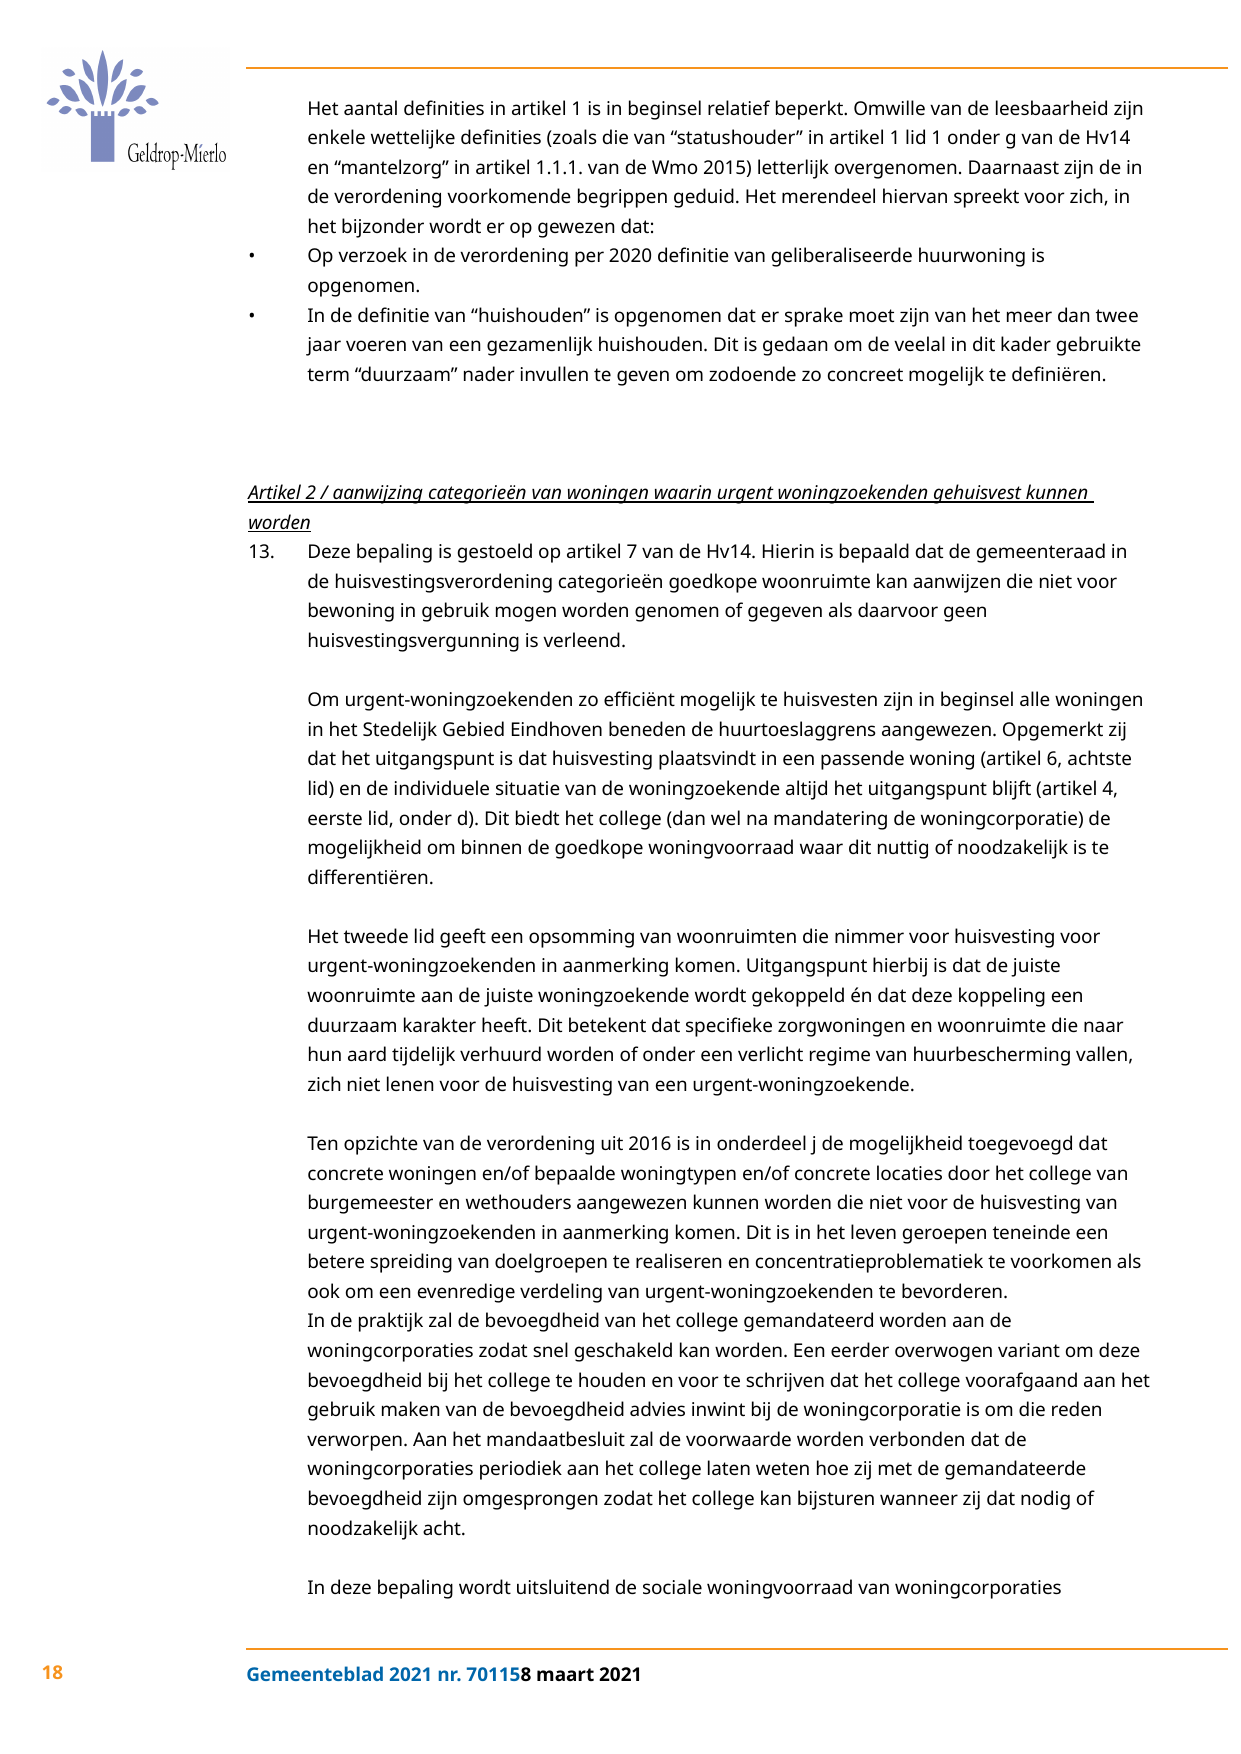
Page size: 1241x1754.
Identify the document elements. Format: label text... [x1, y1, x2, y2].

list Deze bepaling is gestoeld op artikel 7 van de Hv14. Hierin is bepaald dat de gemeenteraad in de huisvestingsverordening categorieën goedkope woonruimte kan aanwijzen die niet voor bewoning in gebruik mogen worden genomen of gegeven als daarvoor geen huisvestingsvergunning is verleend. [248, 538, 1152, 653]
list Op verzoek in de verordening per 2020 definitie van geliberaliseerde huurwoning is opgenomen. [248, 243, 1152, 298]
list Het tweede lid geeft een opsomming van woonruimten die nimmer voor huisvesting voor urgent-woningzoekenden in aanmerking komen. Uitgangspunt hierbij is dat de juiste woonruimte aan de juiste woningzoekende wordt gekoppeld én dat deze koppeling een duurzaam karakter heeft. Dit betekent dat specifieke zorgwoningen en woonruimte die naar hun aard tijdelijk verhuurd worden of onder een verlicht regime van huurbescherming vallen, zich niet lenen voor de huisvesting van een urgent-woningzoekende. [248, 923, 1152, 1097]
list Om urgent-woningzoekenden zo efficiënt mogelijk te huisvesten zijn in beginsel alle woningen in het Stedelijk Gebied Eindhoven beneden de huurtoeslaggrens aangewezen. Opgemerkt zij dat het uitgangspunt is dat huisvesting plaatsvindt in een passende woning (artikel 6, achtste lid) en de individuele situatie van de woningzoekende altijd het uitgangspunt blijft (artikel 4, eerste lid, onder d). Dit biedt het college (dan wel na mandatering de woningcorporatie) de mogelijkheid om binnen de goedkope woningvoorraad waar dit nuttig of noodzakelijk is te differentiëren. [248, 686, 1152, 890]
list Het aantal definities in artikel 1 is in beginsel relatief beperkt. Omwille van de leesbaarheid zijn enkele wettelijke definities (zoals die van “statushouder” in artikel 1 lid 1 onder g van de Hv14 en “mantelzorg” in artikel 1.1.1. van de Wmo 2015) letterlijk overgenomen. Daarnaast zijn de in de verordening voorkomende begrippen geduid. Het merendeel hiervan spreekt voor zich, in het bijzonder wordt er op gewezen dat: [248, 95, 1152, 239]
list Ten opzichte van de verordening uit 2016 is in onderdeel j de mogelijkheid toegevoegd dat concrete woningen en/of bepaalde woningtypen en/of concrete locaties door het college van burgemeester en wethouders aangewezen kunnen worden die niet voor de huisvesting van urgent-woningzoekenden in aanmerking komen. Dit is in het leven geroepen teneinde een betere spreiding van doelgroepen te realiseren en concentratieproblematiek te voorkomen als ook om een evenredige verdeling van urgent-woningzoekenden te bevorderen. [248, 1130, 1152, 1304]
text Artikel 2 / aanwijzing categorieën van woningen waarin urgent woningzoekenden gehuisvest kunnen worden [248, 479, 1152, 535]
list In de praktijk zal de bevoegdheid van het college gemandateerd worden aan de woningcorporaties zodat snel geschakeld kan worden. Een eerder overwogen variant om deze bevoegdheid bij het college te houden en voor te schrijven dat het college voorafgaand aan het gebruik maken van de bevoegdheid advies inwint bij de woningcorporatie is om die reden verworpen. Aan het mandaatbesluit zal de voorwaarde worden verbonden dat de woningcorporaties periodiek aan het college laten weten hoe zij met de gemandateerde bevoegdheid zijn omgesprongen zodat het college kan bijsturen wanneer zij dat nodig of noodzakelijk acht. [248, 1308, 1152, 1541]
list In de definitie van “huishouden” is opgenomen dat er sprake moet zijn van het meer dan twee jaar voeren van een gezamenlijk huishouden. Dit is gedaan om de veelal in dit kader gebruikte term “duurzaam” nader invullen te geven om zodoende zo concreet mogelijk te definiëren. [248, 302, 1152, 387]
picture [41, 47, 231, 172]
list In deze bepaling wordt uitsluitend de sociale woningvoorraad van woningcorporaties [248, 1574, 1152, 1600]
